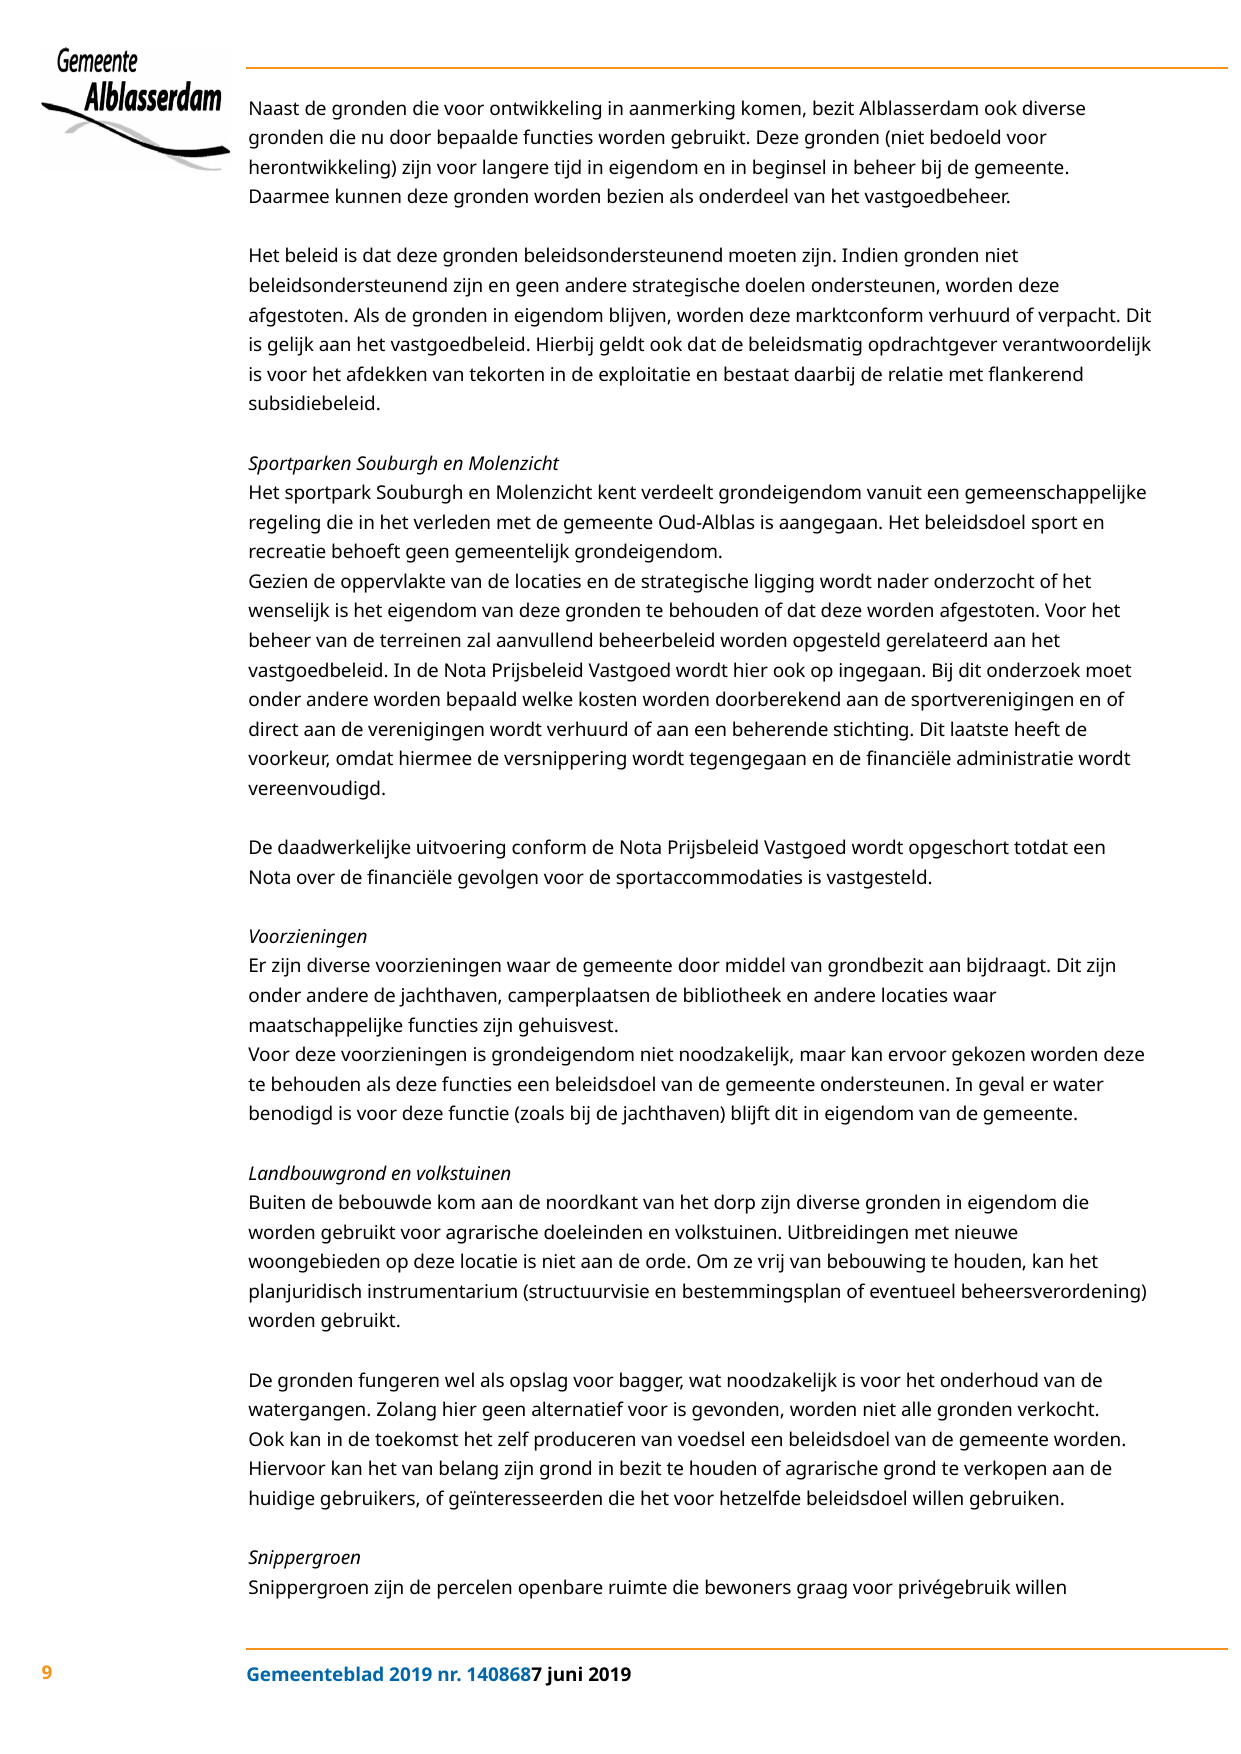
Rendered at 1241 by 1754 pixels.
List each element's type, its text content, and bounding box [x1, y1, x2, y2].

text Snippergroen [248, 1544, 1152, 1570]
text Het beleid is dat deze gronden beleidsondersteunend moeten zijn. Indien gronden niet beleidsondersteunend zijn en geen andere strategische doelen ondersteunen, worden deze afgestoten. Als de gronden in eigendom blijven, worden deze marktconform verhuurd of verpacht. Dit is gelijk aan het vastgoedbeleid. Hierbij geldt ook dat de beleidsmatig opdrachtgever verantwoordelijk is voor het afdekken van tekorten in de exploitatie en bestaat daarbij de relatie met flankerend subsidiebeleid. [248, 243, 1152, 416]
text Voorzieningen [248, 923, 1152, 949]
text Buiten de bebouwde kom aan de noordkant van het dorp zijn diverse gronden in eigendom die worden gebruikt voor agrarische doeleinden en volkstuinen. Uitbreidingen met nieuwe woongebieden op deze locatie is niet aan de orde. Om ze vrij van bebouwing te houden, kan het planjuridisch instrumentarium (structuurvisie en bestemmingsplan of eventueel beheersverordening) worden gebruikt. [248, 1189, 1152, 1333]
text Landbouwgrond en volkstuinen [248, 1160, 1152, 1186]
picture [41, 47, 231, 172]
text Ook kan in de toekomst het zelf produceren van voedsel een beleidsdoel van de gemeente worden. Hiervoor kan het van belang zijn grond in bezit te houden of agrarische grond te verkopen aan de huidige gebruikers, of geïnteresseerden die het voor hetzelfde beleidsdoel willen gebruiken. [248, 1426, 1152, 1511]
text De daadwerkelijke uitvoering conform de Nota Prijsbeleid Vastgoed wordt opgeschort totdat een Nota over de financiële gevolgen voor de sportaccommodaties is vastgesteld. [248, 834, 1152, 890]
text De gronden fungeren wel als opslag voor bagger, wat noodzakelijk is voor het onderhoud van de watergangen. Zolang hier geen alternatief voor is gevonden, worden niet alle gronden verkocht. [248, 1367, 1152, 1422]
text Het sportpark Souburgh en Molenzicht kent verdeelt grondeigendom vanuit een gemeenschappelijke regeling die in het verleden met de gemeente Oud-Alblas is aangegaan. Het beleidsdoel sport en recreatie behoeft geen gemeentelijk grondeigendom. [248, 479, 1152, 564]
text Voor deze voorzieningen is grondeigendom niet noodzakelijk, maar kan ervoor gekozen worden deze te behouden als deze functies een beleidsdoel van de gemeente ondersteunen. In geval er water benodigd is voor deze functie (zoals bij de jachthaven) blijft dit in eigendom van de gemeente. [248, 1041, 1152, 1126]
text Snippergroen zijn de percelen openbare ruimte die bewoners graag voor privégebruik willen [248, 1574, 1152, 1600]
text Er zijn diverse voorzieningen waar de gemeente door middel van grondbezit aan bijdraagt. Dit zijn onder andere de jachthaven, camperplaatsen de bibliotheek en andere locaties waar maatschappelijke functies zijn gehuisvest. [248, 953, 1152, 1038]
text Sportparken Souburgh en Molenzicht [248, 450, 1152, 476]
text Naast de gronden die voor ontwikkeling in aanmerking komen, bezit Alblasserdam ook diverse gronden die nu door bepaalde functies worden gebruikt. Deze gronden (niet bedoeld voor herontwikkeling) zijn voor langere tijd in eigendom en in beginsel in beheer bij de gemeente. Daarmee kunnen deze gronden worden bezien als onderdeel van het vastgoedbeheer. [248, 95, 1152, 209]
text Gezien de oppervlakte van de locaties en de strategische ligging wordt nader onderzocht of het wenselijk is het eigendom van deze gronden te behouden of dat deze worden afgestoten. Voor het beheer van de terreinen zal aanvullend beheerbeleid worden opgesteld gerelateerd aan het vastgoedbeleid. In de Nota Prijsbeleid Vastgoed wordt hier ook op ingegaan. Bij dit onderzoek moet onder andere worden bepaald welke kosten worden doorberekend aan de sportverenigingen en of direct aan de verenigingen wordt verhuurd of aan een beherende stichting. Dit laatste heeft de voorkeur, omdat hiermee de versnippering wordt tegengegaan en de financiële administratie wordt vereenvoudigd. [248, 568, 1152, 801]
